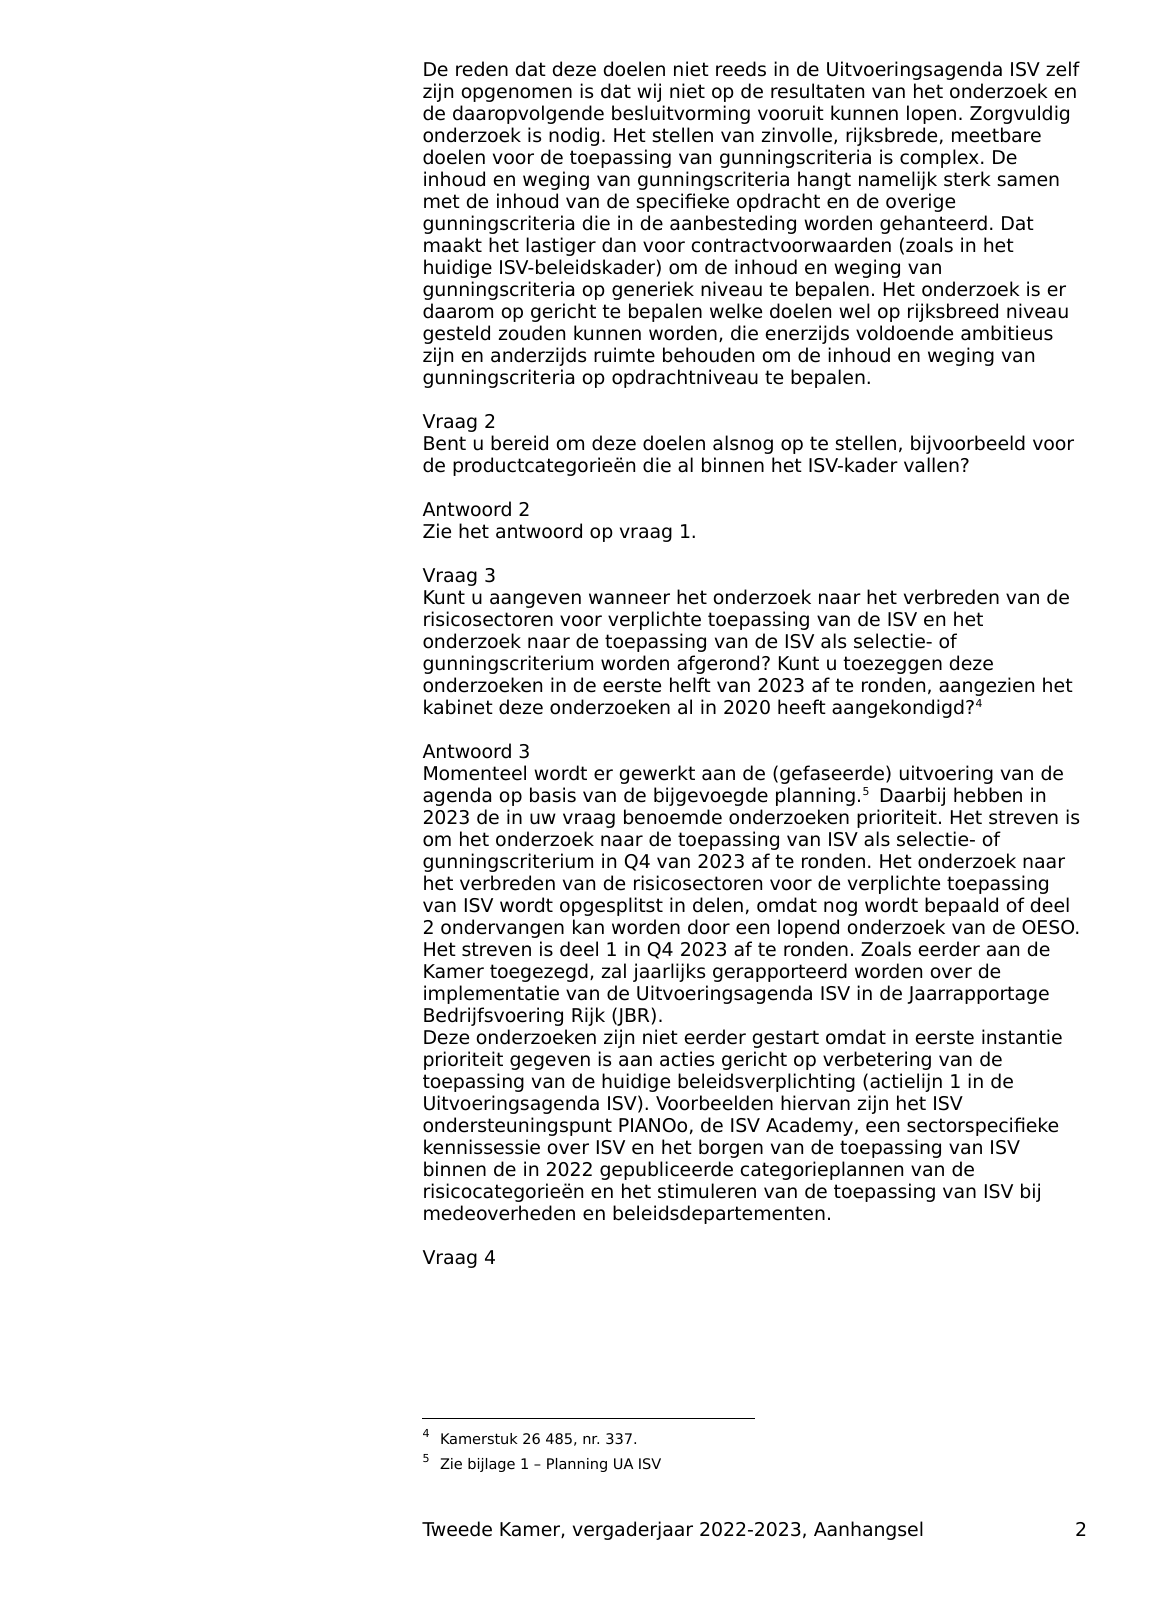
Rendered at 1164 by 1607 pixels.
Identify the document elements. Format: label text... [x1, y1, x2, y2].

text Deze onderzoeken zijn niet eerder gestart omdat in eerste instantie prioriteit gegeven is aan acties gericht op verbetering van de toepassing van de huidige beleidsverplichting (actielijn 1 in de Uitvoeringsagenda ISV). Voorbeelden hiervan zijn het ISV ondersteuningspunt PIANOo, de ISV Academy, een sectorspecifieke kennissessie over ISV en het borgen van de toepassing van ISV binnen de in 2022 gepubliceerde categorieplannen van de risicocategorieën en het stimuleren van de toepassing van ISV bij medeoverheden en beleidsdepartementen. [422, 1027, 1087, 1225]
text Zie het antwoord op vraag 1. [422, 521, 1087, 543]
text Momenteel wordt er gewerkt aan de (gefaseerde) uitvoering van de agenda op basis van de bijgevoegde planning. Daarbij hebben in 2023 de in uw vraag benoemde onderzoeken prioriteit. Het streven is om het onderzoek naar de toepassing van ISV als selectie- of gunningscriterium in Q4 van 2023 af te ronden. Het onderzoek naar het verbreden van de risicosectoren voor de verplichte toepassing van ISV wordt opgesplitst in delen, omdat nog wordt bepaald of deel 2 ondervangen kan worden door een lopend onderzoek van de OESO. Het streven is deel 1 in Q4 2023 af te ronden. Zoals eerder aan de Kamer toegezegd, zal jaarlijks gerapporteerd worden over de implementatie van de Uitvoeringsagenda ISV in de Jaarrapportage Bedrijfsvoering Rijk (JBR). [422, 763, 1087, 1027]
text De reden dat deze doelen niet reeds in de Uitvoeringsagenda ISV zelf zijn opgenomen is dat wij niet op de resultaten van het onderzoek en de daaropvolgende besluitvorming vooruit kunnen lopen. Zorgvuldig onderzoek is nodig. Het stellen van zinvolle, rijksbrede, meetbare doelen voor de toepassing van gunningscriteria is complex. De inhoud en weging van gunningscriteria hangt namelijk sterk samen met de inhoud van de specifieke opdracht en de overige gunningscriteria die in de aanbesteding worden gehanteerd. Dat maakt het lastiger dan voor contractvoorwaarden (zoals in het huidige ISV-beleidskader) om de inhoud en weging van gunningscriteria op generiek niveau te bepalen. Het onderzoek is er daarom op gericht te bepalen welke doelen wel op rijksbreed niveau gesteld zouden kunnen worden, die enerzijds voldoende ambitieus zijn en anderzijds ruimte behouden om de inhoud en weging van gunningscriteria op opdrachtniveau te bepalen. [422, 59, 1087, 389]
text Vraag 4 [422, 1247, 1087, 1269]
text Vraag 3 [422, 565, 1087, 587]
text Antwoord 2 [422, 499, 1087, 521]
text Vraag 2 [422, 411, 1087, 433]
text Antwoord 3 [422, 741, 1087, 763]
text Bent u bereid om deze doelen alsnog op te stellen, bijvoorbeeld voor de productcategorieën die al binnen het ISV-kader vallen? [422, 433, 1087, 477]
text Zie bijlage 1 – Planning UA ISV [422, 1452, 1087, 1474]
text Kunt u aangeven wanneer het onderzoek naar het verbreden van de risicosectoren voor verplichte toepassing van de ISV en het onderzoek naar de toepassing van de ISV als selectie- of gunningscriterium worden afgerond? Kunt u toezeggen deze onderzoeken in de eerste helft van 2023 af te ronden, aangezien het kabinet deze onderzoeken al in 2020 heeft aangekondigd? [422, 587, 1087, 719]
text Kamerstuk 26 485, nr. 337. [422, 1427, 1087, 1449]
